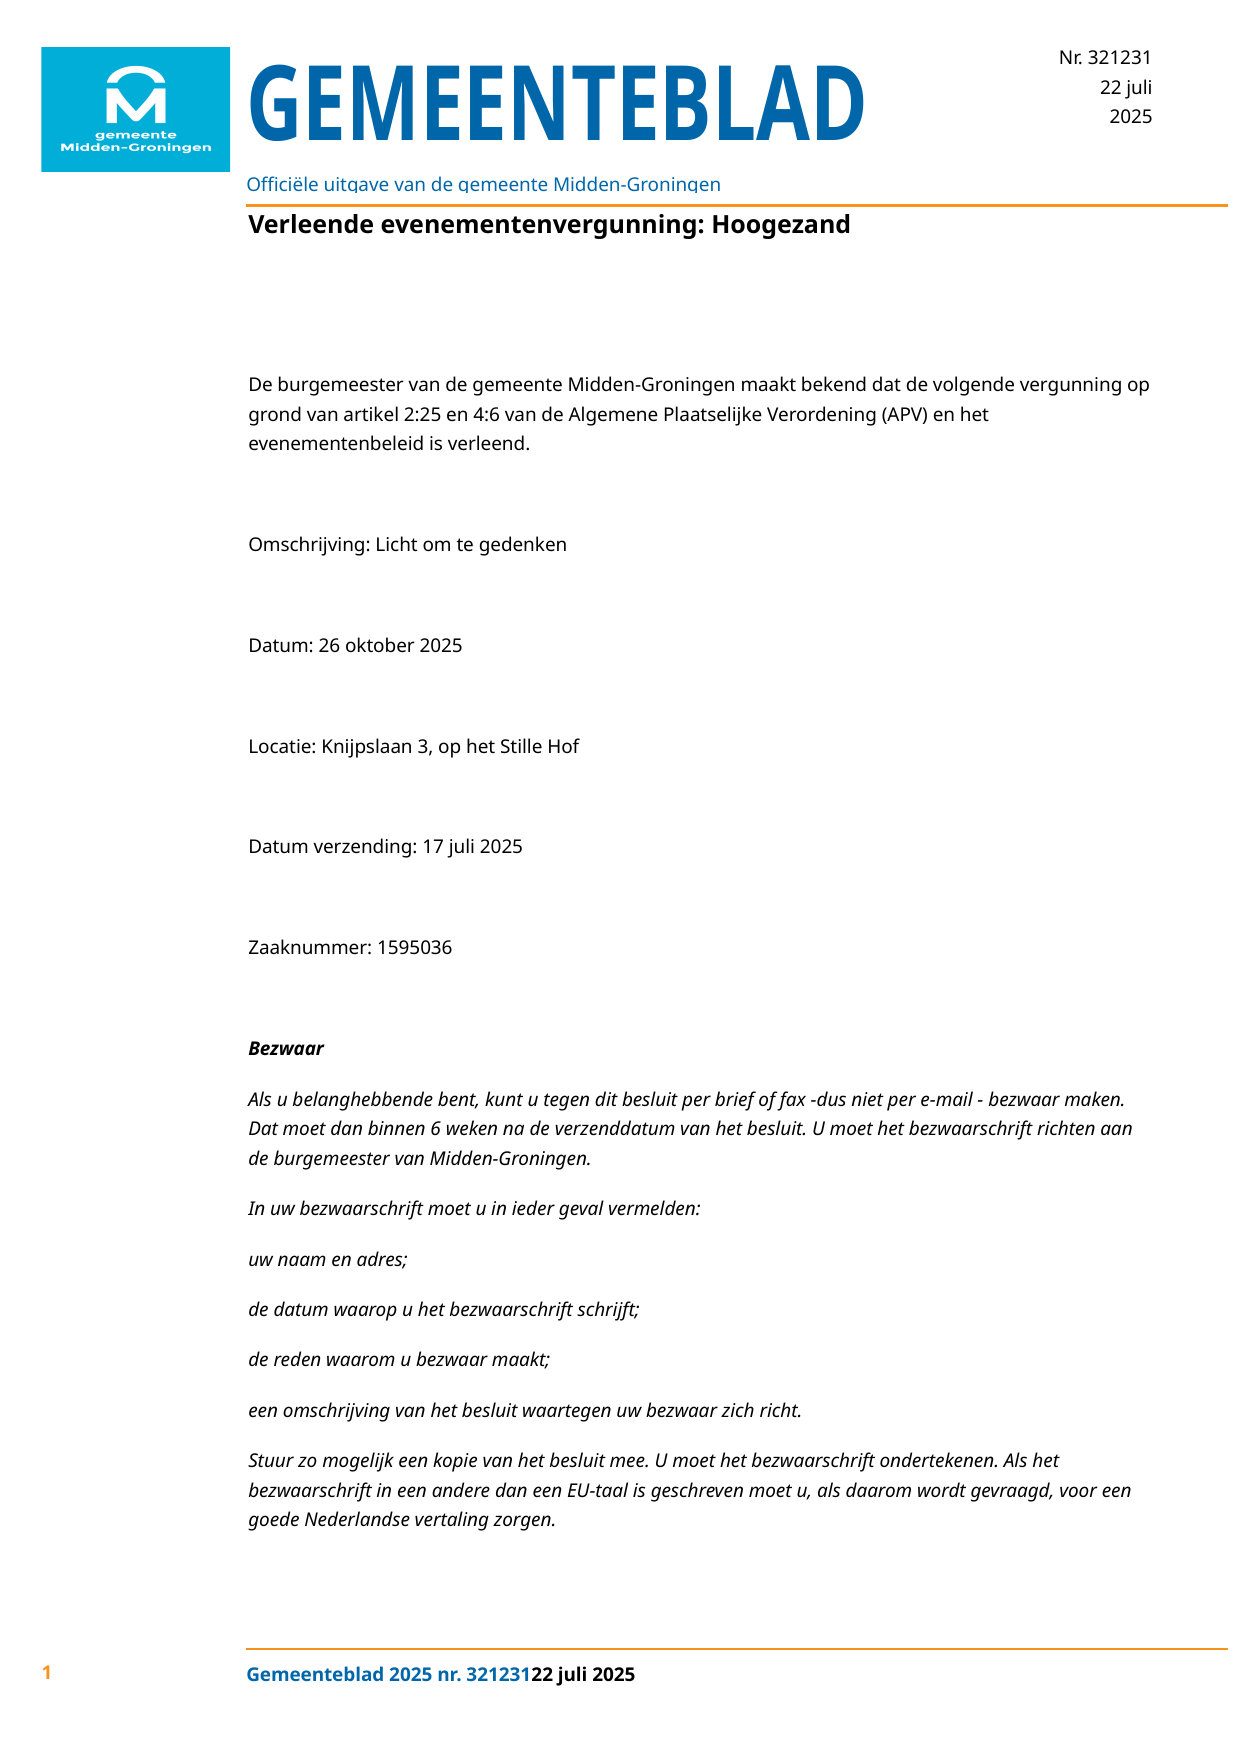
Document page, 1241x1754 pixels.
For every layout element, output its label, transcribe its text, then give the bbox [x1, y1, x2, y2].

text Zaaknummer: 1595036 [248, 934, 1152, 960]
picture [107, 89, 165, 122]
text Locatie: Knijpslaan 3, op het Stille Hof [248, 733, 1152, 758]
text Verleende evenementenvergunning: Hoogezand [248, 207, 1152, 241]
text de datum waarop u het bezwaarschrift schrijft; [248, 1296, 1152, 1322]
text Datum verzending: 17 juli 2025 [248, 834, 1152, 859]
picture [108, 66, 164, 82]
text een omschrijving van het besluit waartegen uw bezwaar zich richt. [248, 1397, 1152, 1423]
picture [184, 146, 190, 153]
text In uw bezwaarschrift moet u in ieder geval vermelden: [248, 1195, 1152, 1221]
text Datum: 26 oktober 2025 [248, 632, 1152, 658]
text Stuur zo mogelijk een kopie van het besluit mee. U moet het bezwaarschrift ondertekenen. Als het bezwaarschrift in een andere dan een EU-taal is geschreven moet u, als daarom wordt gevraagd, voor een goede Nederlandse vertaling zorgen. [248, 1447, 1152, 1532]
text Als u belanghebbende bent, kunt u tegen dit besluit per brief of fax -dus niet per e-mail - bezwaar maken. Dat moet dan binnen 6 weken na de verzenddatum van het besluit. U moet het bezwaarschrift richten aan de burgemeester van Midden-Groningen. [248, 1086, 1152, 1171]
text De burgemeester van de gemeente Midden-Groningen maakt bekend dat de volgende vergunning op grond van artikel 2:25 en 4:6 van de Algemene Plaatselijke Verordening (APV) en het evenementenbeleid is verleend. [248, 371, 1152, 456]
text uw naam en adres; [248, 1246, 1152, 1271]
text de reden waarom u bezwaar maakt; [248, 1347, 1152, 1372]
text Bezwaar [248, 1035, 1152, 1061]
text Omschrijving: Licht om te gedenken [248, 531, 1152, 557]
